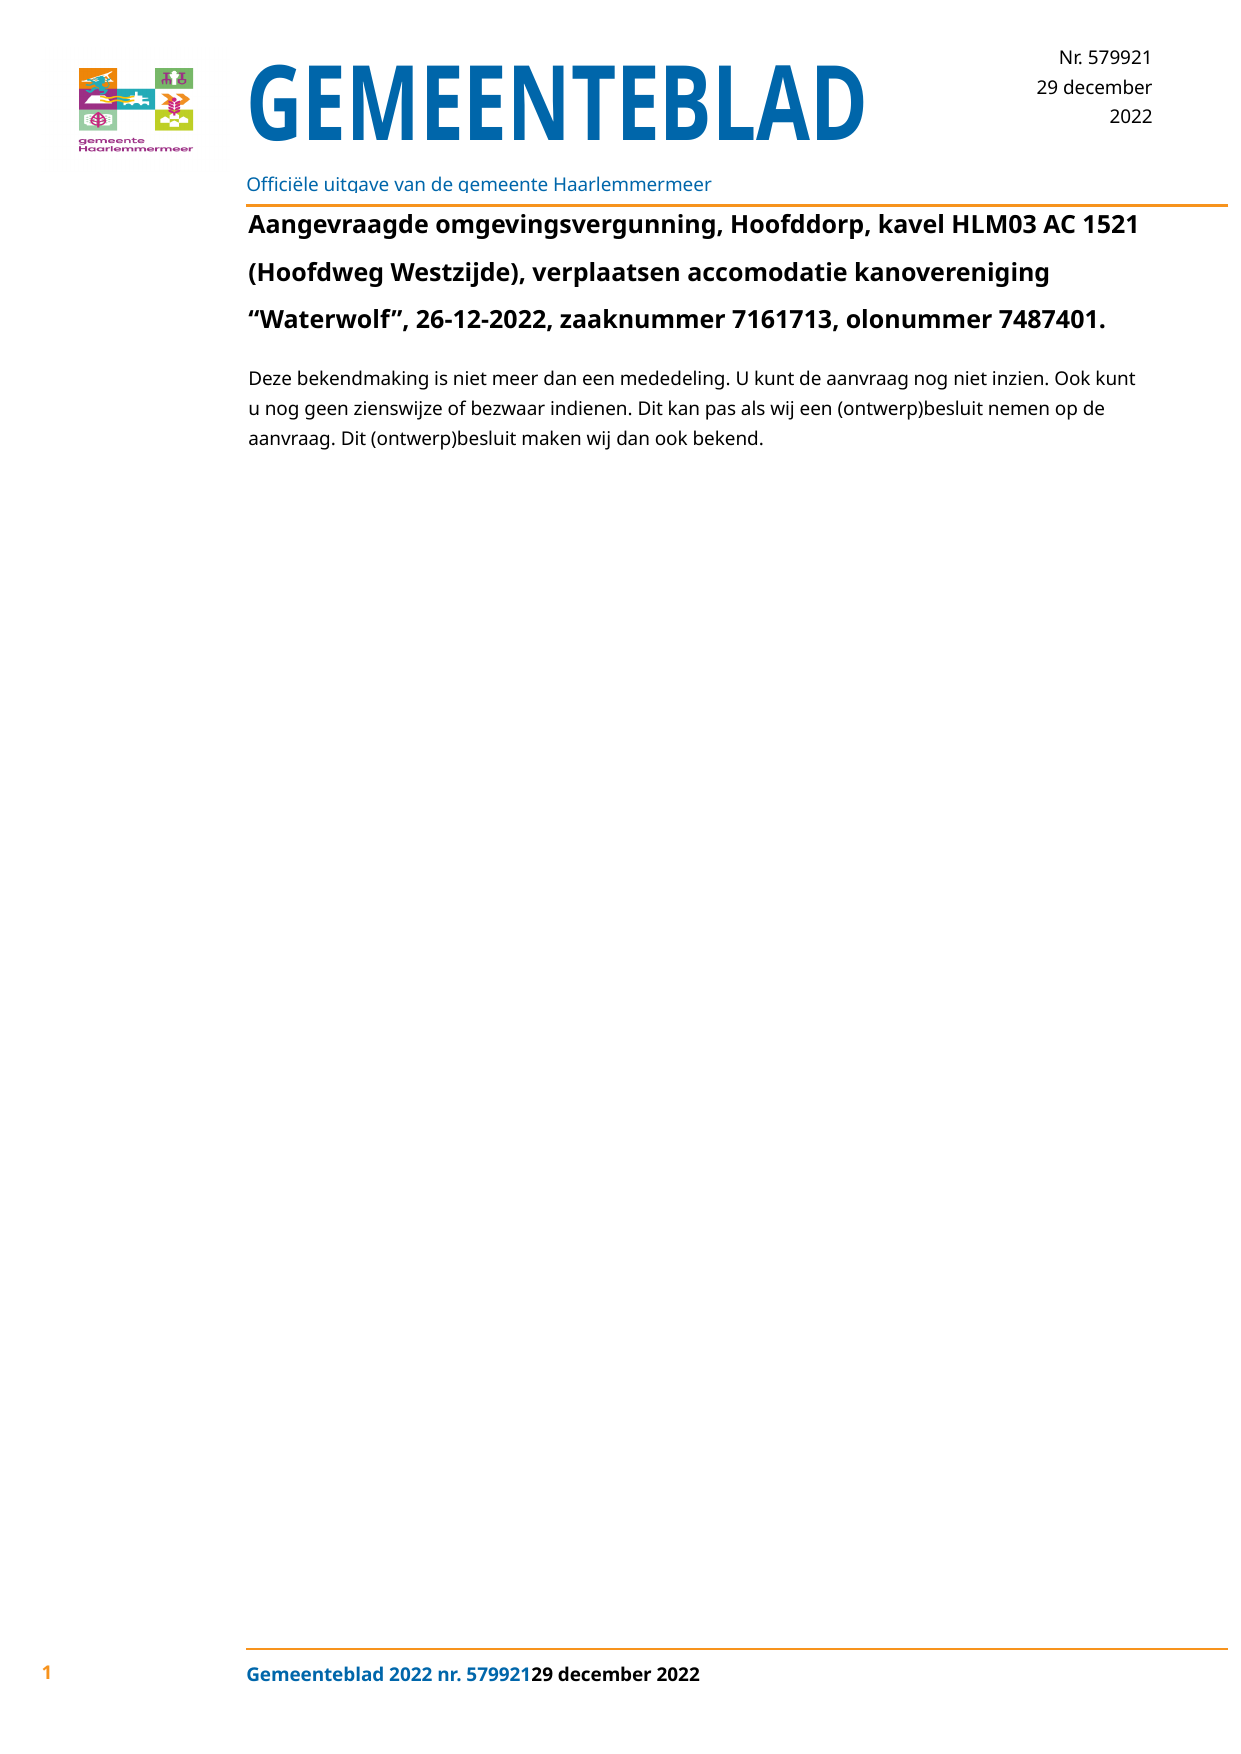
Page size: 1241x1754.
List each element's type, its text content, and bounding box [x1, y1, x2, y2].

text Deze bekendmaking is niet meer dan een mededeling. U kunt de aanvraag nog niet inzien. Ook kunt u nog geen zienswijze of bezwaar indienen. Dit kan pas als wij een (ontwerp)besluit nemen op de aanvraag. Dit (ontwerp)besluit maken wij dan ook bekend. [248, 366, 1152, 450]
picture [41, 47, 231, 172]
text Aangevraagde omgevingsvergunning, Hoofddorp, kavel HLM03 AC 1521 (Hoofdweg Westzijde), verplaatsen accomodatie kanovereniging “Waterwolf”, 26-12-2022, zaaknummer 7161713, olonummer 7487401. [248, 207, 1152, 336]
